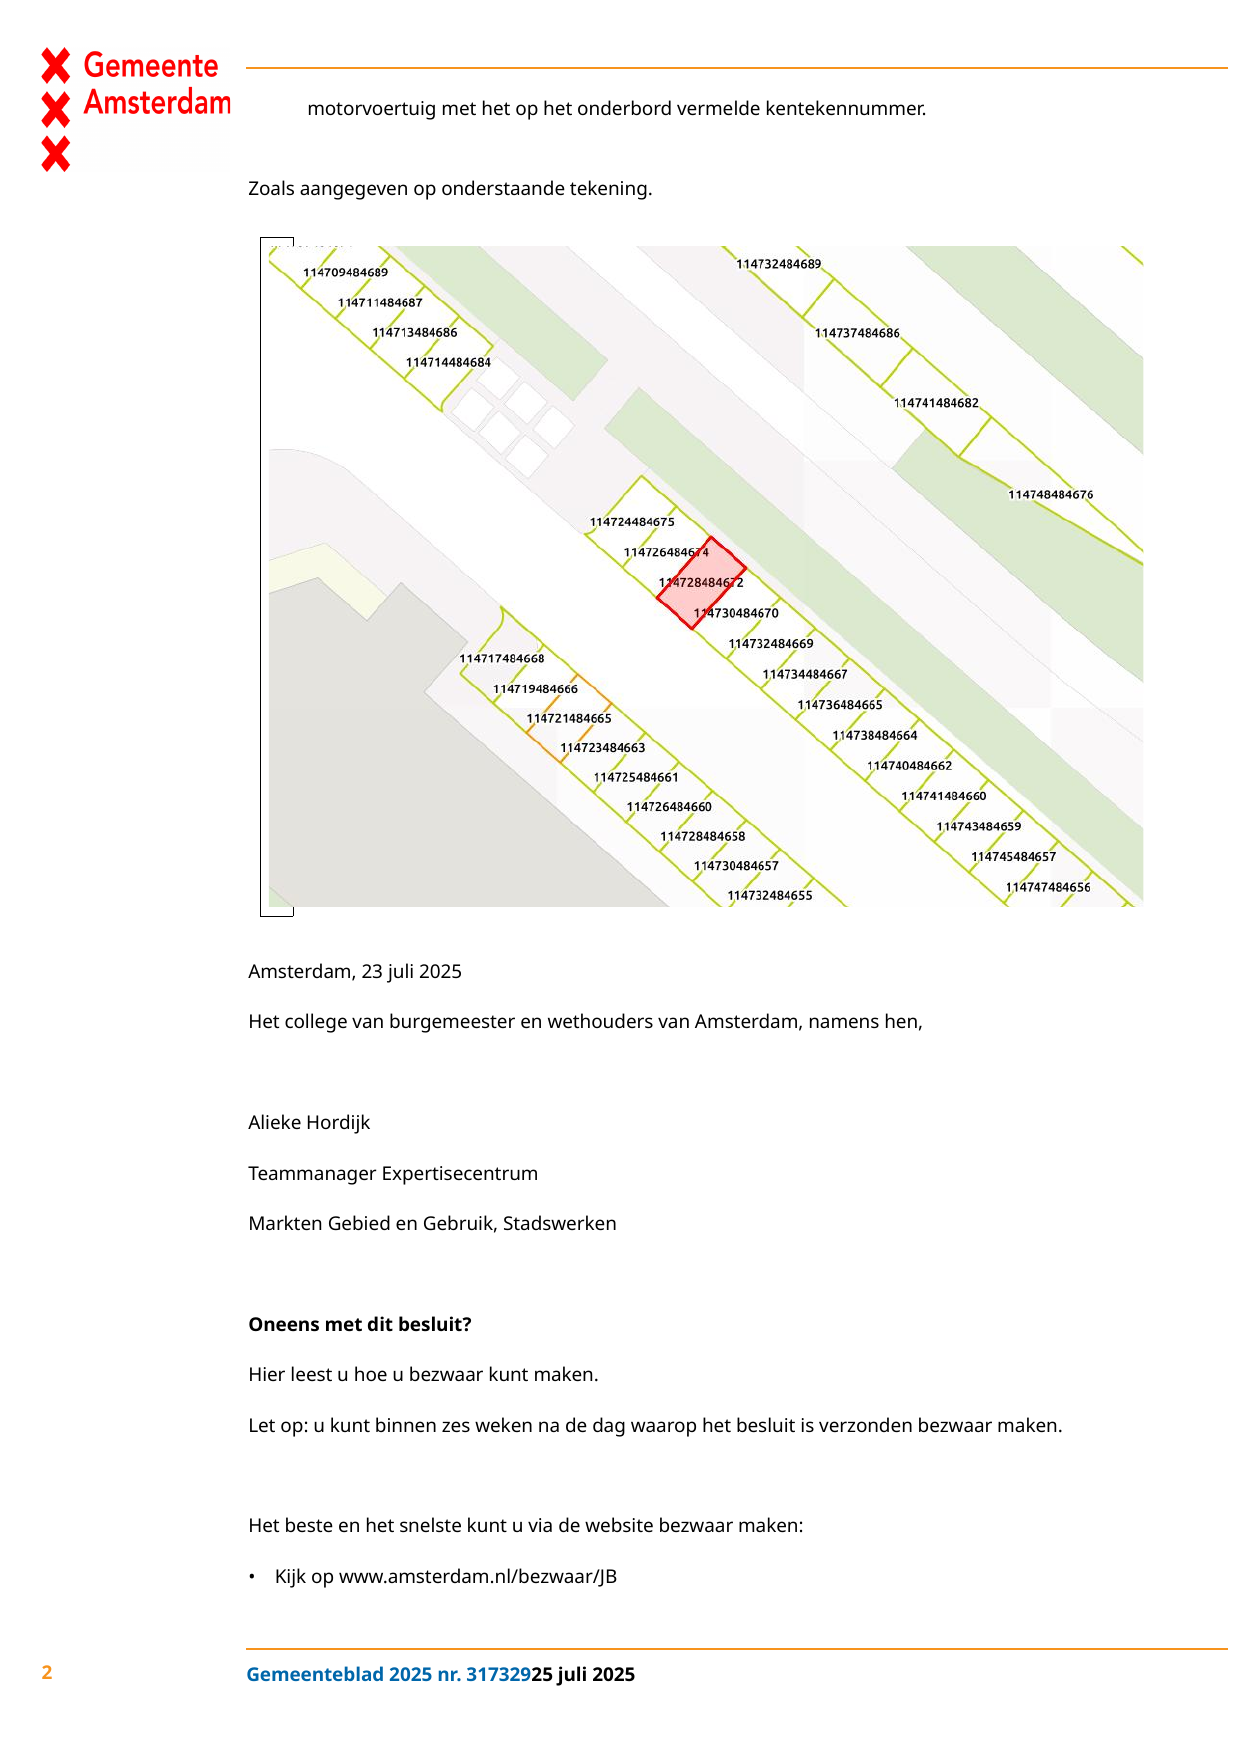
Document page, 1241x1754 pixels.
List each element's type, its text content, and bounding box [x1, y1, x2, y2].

text Het college van burgemeester en wethouders van Amsterdam, namens hen, [248, 1008, 1152, 1034]
text Markten Gebied en Gebruik, Stadswerken [248, 1210, 1152, 1236]
text Alieke Hordijk [248, 1109, 1152, 1135]
text Amsterdam, 23 juli 2025 [248, 958, 1152, 984]
list motorvoertuig met het op het onderbord vermelde kentekennummer. [248, 95, 1152, 121]
picture [41, 47, 231, 172]
text Hier leest u hoe u bezwaar kunt maken. [248, 1361, 1152, 1387]
text Let op: u kunt binnen zes weken na de dag waarop het besluit is verzonden bezwaar maken. [248, 1412, 1152, 1437]
text Oneens met dit besluit? [248, 1311, 1152, 1337]
picture [268, 246, 1144, 907]
text Het beste en het snelste kunt u via de website bezwaar maken: [248, 1513, 1152, 1538]
text • Kijk op www.amsterdam.nl/bezwaar/JB [248, 1563, 1152, 1589]
text Zoals aangegeven op onderstaande tekening. [248, 175, 1152, 201]
text Teammanager Expertisecentrum [248, 1160, 1152, 1185]
